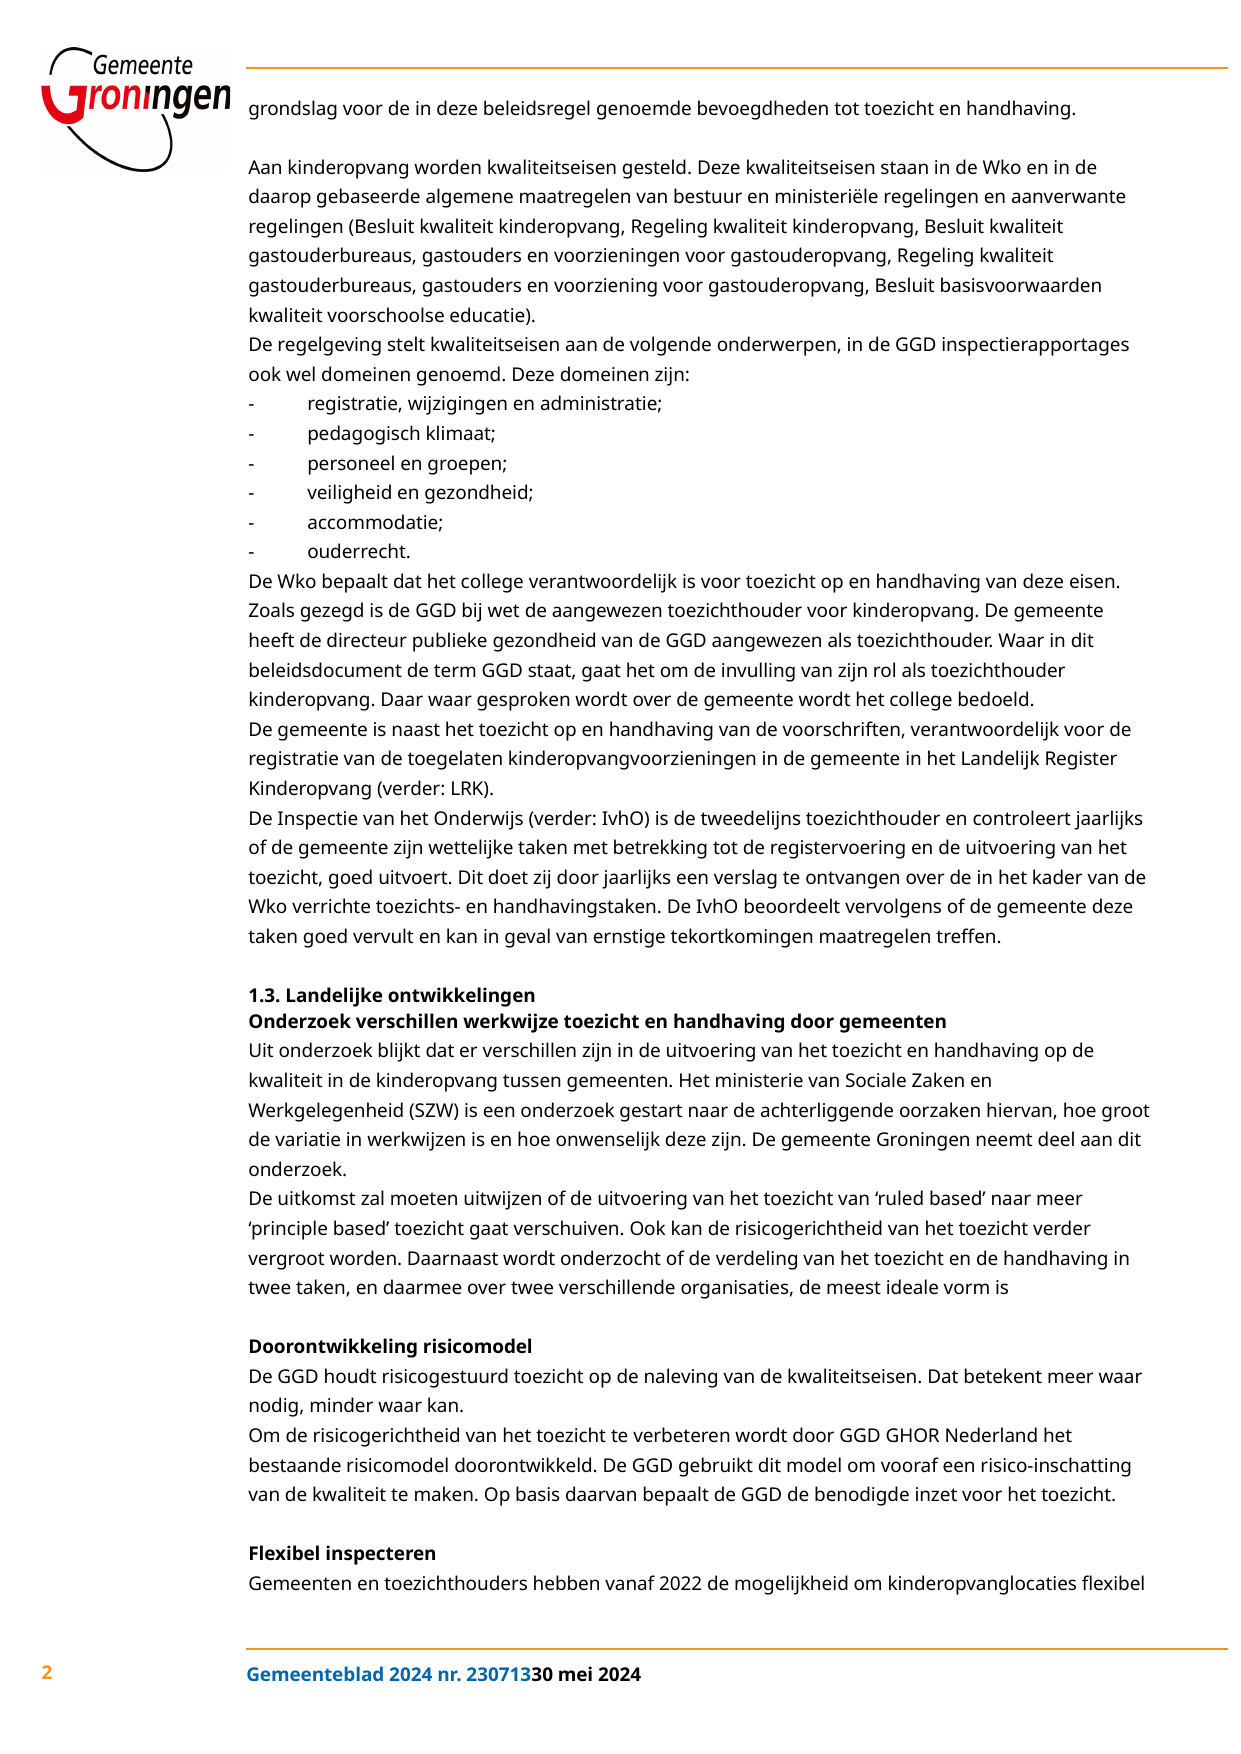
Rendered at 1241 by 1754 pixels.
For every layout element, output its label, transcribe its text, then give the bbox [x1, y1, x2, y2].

list pedagogisch klimaat; [248, 420, 1152, 446]
text De uitkomst zal moeten uitwijzen of de uitvoering van het toezicht van ‘ruled based’ naar meer ‘principle based’ toezicht gaat verschuiven. Ook kan de risicogerichtheid van het toezicht verder vergroot worden. Daarnaast wordt onderzocht of de verdeling van het toezicht en de handhaving in twee taken, en daarmee over twee verschillende organisaties, de meest ideale vorm is [248, 1186, 1152, 1300]
text 1.3. Landelijke ontwikkelingen [248, 982, 1152, 1008]
text Gemeenten en toezichthouders hebben vanaf 2022 de mogelijkheid om kinderopvanglocaties flexibel [248, 1570, 1152, 1596]
text Uit onderzoek blijkt dat er verschillen zijn in de uitvoering van het toezicht en handhaving op de kwaliteit in de kinderopvang tussen gemeenten. Het ministerie van Sociale Zaken en Werkgelegenheid (SZW) is een onderzoek gestart naar de achterliggende oorzaken hiervan, hoe groot de variatie in werkwijzen is en hoe onwenselijk deze zijn. De gemeente Groningen neemt deel aan dit onderzoek. [248, 1038, 1152, 1182]
list accommodatie; [248, 509, 1152, 535]
picture [41, 47, 231, 172]
text grondslag voor de in deze beleidsregel genoemde bevoegdheden tot toezicht en handhaving. [248, 95, 1152, 121]
list ouderrecht. [248, 538, 1152, 564]
text De Inspectie van het Onderwijs (verder: IvhO) is de tweedelijns toezichthouder en controleert jaarlijks of de gemeente zijn wettelijke taken met betrekking tot de registervoering en de uitvoering van het toezicht, goed uitvoert. Dit doet zij door jaarlijks een verslag te ontvangen over de in het kader van de Wko verrichte toezichts- en handhavingstaken. De IvhO beoordeelt vervolgens of de gemeente deze taken goed vervult en kan in geval van ernstige tekortkomingen maatregelen treffen. [248, 805, 1152, 949]
text De gemeente is naast het toezicht op en handhaving van de voorschriften, verantwoordelijk voor de registratie van de toegelaten kinderopvangvoorzieningen in de gemeente in het Landelijk Register Kinderopvang (verder: LRK). [248, 716, 1152, 801]
text Doorontwikkeling risicomodel [248, 1333, 1152, 1359]
text Om de risicogerichtheid van het toezicht te verbeteren wordt door GGD GHOR Nederland het bestaande risicomodel doorontwikkeld. De GGD gebruikt dit model om vooraf een risico-inschatting van de kwaliteit te maken. Op basis daarvan bepaalt de GGD de benodigde inzet voor het toezicht. [248, 1422, 1152, 1507]
list registratie, wijzigingen en administratie; [248, 391, 1152, 416]
text Flexibel inspecteren [248, 1541, 1152, 1566]
text De regelgeving stelt kwaliteitseisen aan de volgende onderwerpen, in de GGD inspectierapportages ook wel domeinen genoemd. Deze domeinen zijn: [248, 331, 1152, 387]
text Aan kinderopvang worden kwaliteitseisen gesteld. Deze kwaliteitseisen staan in de Wko en in de daarop gebaseerde algemene maatregelen van bestuur en ministeriële regelingen en aanverwante regelingen (Besluit kwaliteit kinderopvang, Regeling kwaliteit kinderopvang, Besluit kwaliteit gastouderbureaus, gastouders en voorzieningen voor gastouderopvang, Regeling kwaliteit gastouderbureaus, gastouders en voorziening voor gastouderopvang, Besluit basisvoorwaarden kwaliteit voorschoolse educatie). [248, 154, 1152, 328]
list veiligheid en gezondheid; [248, 479, 1152, 505]
list personeel en groepen; [248, 450, 1152, 476]
text De GGD houdt risicogestuurd toezicht op de naleving van de kwaliteitseisen. Dat betekent meer waar nodig, minder waar kan. [248, 1363, 1152, 1418]
text De Wko bepaalt dat het college verantwoordelijk is voor toezicht op en handhaving van deze eisen. Zoals gezegd is de GGD bij wet de aangewezen toezichthouder voor kinderopvang. De gemeente heeft de directeur publieke gezondheid van de GGD aangewezen als toezichthouder. Waar in dit beleidsdocument de term GGD staat, gaat het om de invulling van zijn rol als toezichthouder kinderopvang. Daar waar gesproken wordt over de gemeente wordt het college bedoeld. [248, 568, 1152, 712]
text Onderzoek verschillen werkwijze toezicht en handhaving door gemeenten [248, 1008, 1152, 1034]
